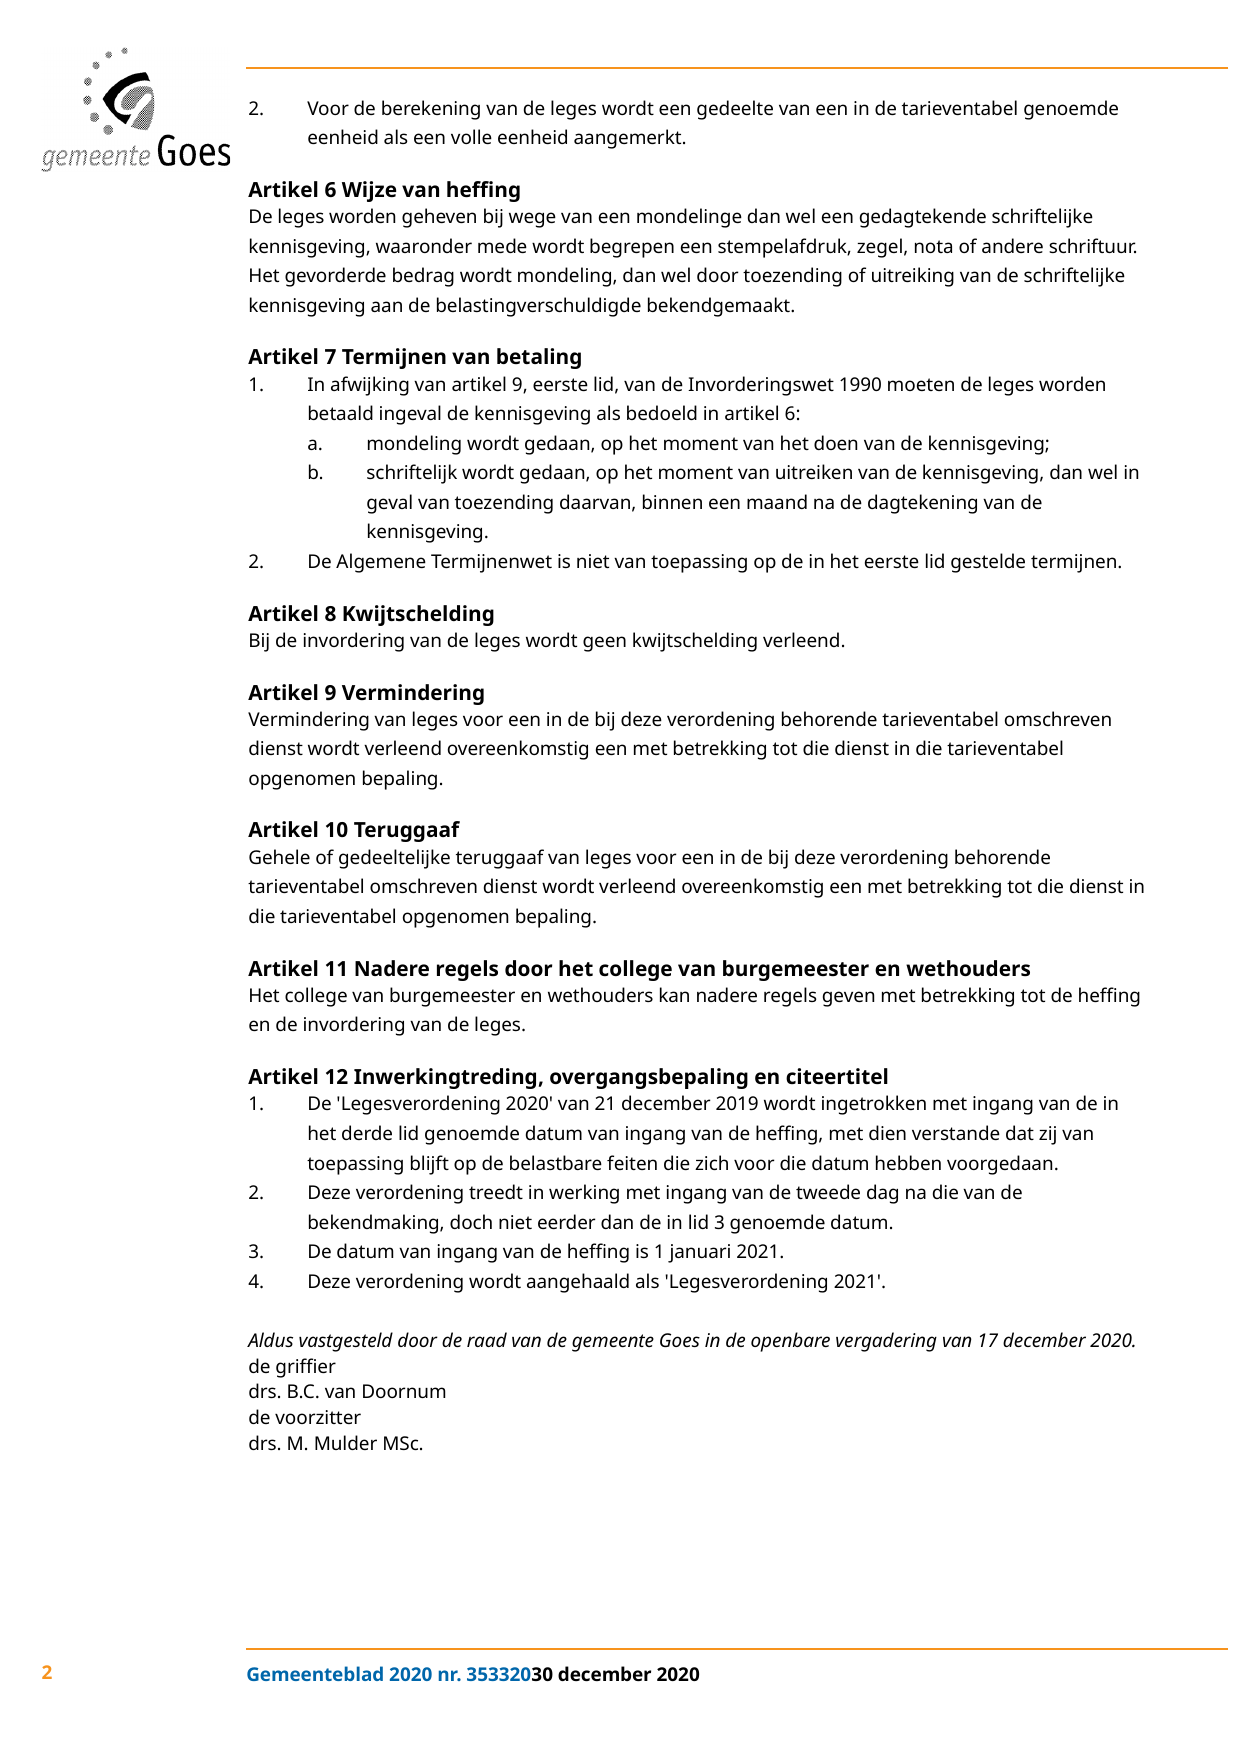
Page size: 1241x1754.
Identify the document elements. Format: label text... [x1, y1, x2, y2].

text dienst wordt verleend overeenkomstig een met betrekking tot die dienst in die tarieventabel [248, 736, 1152, 761]
text tarieventabel omschreven dienst wordt verleend overeenkomstig een met betrekking tot die dienst in [248, 874, 1152, 899]
text Artikel 12 Inwerkingtreding, overgangsbepaling en citeertitel [248, 1062, 1152, 1091]
text kennisgeving, waaronder mede wordt begrepen een stempelafdruk, zegel, nota of andere schriftuur. [248, 233, 1152, 258]
text Artikel 7 Termijnen van betaling [248, 342, 1152, 371]
text Het college van burgemeester en wethouders kan nadere regels geven met betrekking tot de heffing [248, 982, 1152, 1008]
list In afwijking van artikel 9, eerste lid, van de Invorderingswet 1990 moeten de leges worden betaald ingeval de kennisgeving als bedoeld in artikel 6: [248, 371, 1152, 426]
text Artikel 8 Kwijtschelding [248, 599, 1152, 627]
text en de invordering van de leges. [248, 1012, 1152, 1037]
text de griffier [248, 1353, 1152, 1379]
list Voor de berekening van de leges wordt een gedeelte van een in de tarieventabel genoemde eenheid als een volle eenheid aangemerkt. [248, 95, 1152, 150]
text kennisgeving aan de belastingverschuldigde bekendgemaakt. [248, 292, 1152, 318]
text Artikel 10 Teruggaaf [248, 816, 1152, 844]
text drs. M. Mulder MSc. [248, 1430, 1152, 1456]
text de voorzitter [248, 1404, 1152, 1430]
list Deze verordening treedt in werking met ingang van de tweede dag na die van de bekendmaking, doch niet eerder dan de in lid 3 genoemde datum. [248, 1179, 1152, 1234]
text drs. B.C. van Doornum [248, 1379, 1152, 1404]
list schriftelijk wordt gedaan, op het moment van uitreiken van de kennisgeving, dan wel in geval van toezending daarvan, binnen een maand na de dagtekening van de kennisgeving. [307, 459, 1152, 544]
text Artikel 9 Vermindering [248, 678, 1152, 706]
list mondeling wordt gedaan, op het moment van het doen van de kennisgeving; [307, 430, 1152, 456]
text Bij de invordering van de leges wordt geen kwijtschelding verleend. [248, 627, 1152, 653]
text Het gevorderde bedrag wordt mondeling, dan wel door toezending of uitreiking van de schriftelijke [248, 262, 1152, 288]
text De leges worden geheven bij wege van een mondelinge dan wel een gedagtekende schriftelijke [248, 203, 1152, 229]
text Aldus vastgesteld door de raad van de gemeente Goes in de openbare vergadering van 17 december 2020. [248, 1327, 1152, 1353]
list De Algemene Termijnenwet is niet van toepassing op de in het eerste lid gestelde termijnen. [248, 548, 1152, 574]
text Vermindering van leges voor een in de bij deze verordening behorende tarieventabel omschreven [248, 706, 1152, 732]
text Artikel 11 Nadere regels door het college van burgemeester en wethouders [248, 954, 1152, 982]
list De datum van ingang van de heffing is 1 januari 2021. [248, 1238, 1152, 1264]
list Deze verordening wordt aangehaald als 'Legesverordening 2021'. [248, 1268, 1152, 1294]
text die tarieventabel opgenomen bepaling. [248, 903, 1152, 929]
text opgenomen bepaling. [248, 765, 1152, 791]
text Artikel 6 Wijze van heffing [248, 175, 1152, 203]
text Gehele of gedeeltelijke teruggaaf van leges voor een in de bij deze verordening behorende [248, 844, 1152, 870]
list De 'Legesverordening 2020' van 21 december 2019 wordt ingetrokken met ingang van de in het derde lid genoemde datum van ingang van de heffing, met dien verstande dat zij van toepassing blijft op de belastbare feiten die zich voor die datum hebben voorgedaan. [248, 1091, 1152, 1175]
picture [41, 47, 231, 172]
